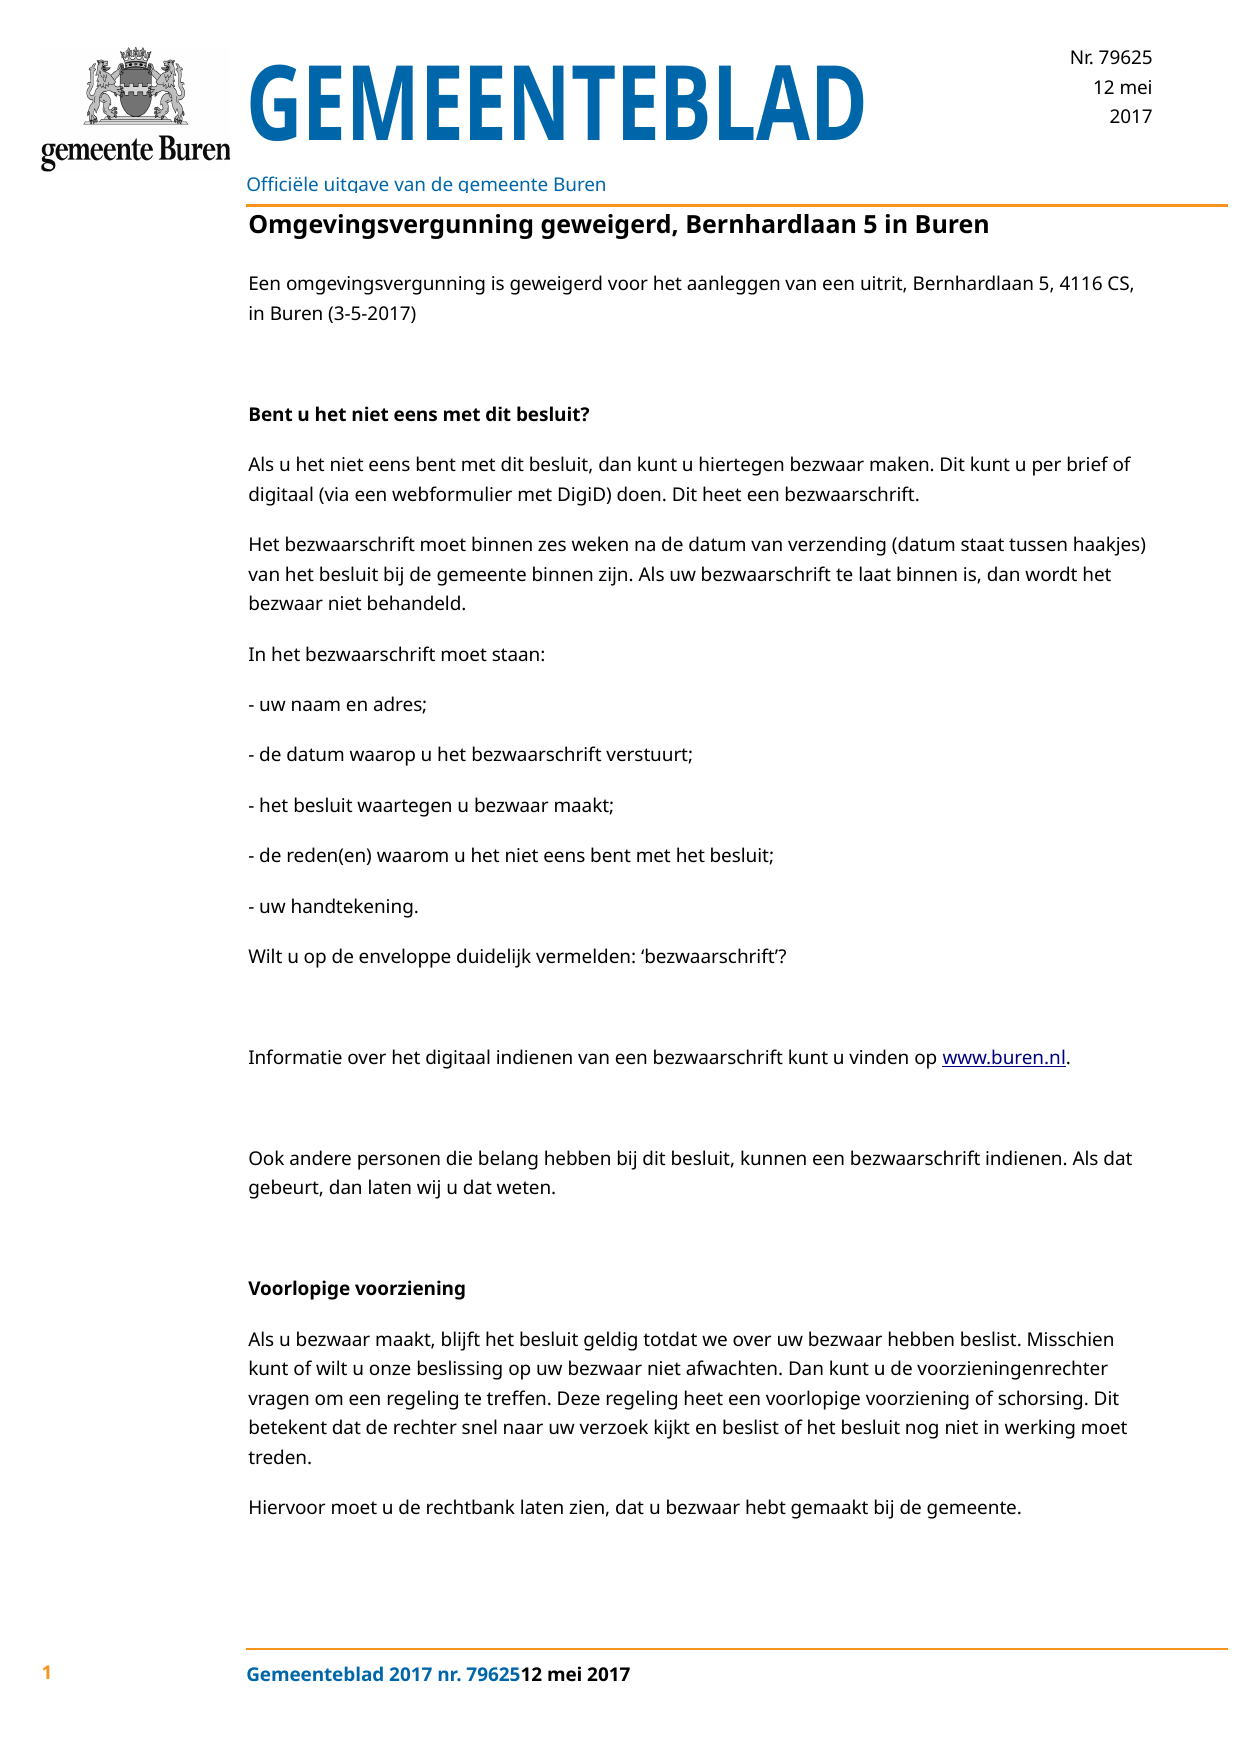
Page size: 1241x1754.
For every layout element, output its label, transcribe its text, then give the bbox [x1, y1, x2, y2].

text - het besluit waartegen u bezwaar maakt; [248, 792, 1152, 818]
text Hiervoor moet u de rechtbank laten zien, dat u bezwaar hebt gemaakt bij de gemeente. [248, 1494, 1152, 1520]
text Bent u het niet eens met dit besluit? [248, 401, 1152, 426]
text Een omgevingsvergunning is geweigerd voor het aanleggen van een uitrit, Bernhardlaan 5, 4116 CS, in Buren (3-5-2017) [248, 270, 1152, 326]
text Als u bezwaar maakt, blijft het besluit geldig totdat we over uw bezwaar hebben beslist. Misschien kunt of wilt u onze beslissing op uw bezwaar niet afwachten. Dan kunt u de voorzieningenrechter vragen om een regeling te treffen. Deze regeling heet een voorlopige voorziening of schorsing. Dit betekent dat de rechter snel naar uw verzoek kijkt en beslist of het besluit nog niet in werking moet treden. [248, 1326, 1152, 1470]
picture [41, 47, 231, 172]
text Als u het niet eens bent met dit besluit, dan kunt u hiertegen bezwaar maken. Dit kunt u per brief of digitaal (via een webformulier met DigiD) doen. Dit heet een bezwaarschrift. [248, 451, 1152, 506]
text Voorlopige voorziening [248, 1275, 1152, 1301]
text Het bezwaarschrift moet binnen zes weken na de datum van verzending (datum staat tussen haakjes) van het besluit bij de gemeente binnen zijn. Als uw bezwaarschrift te laat binnen is, dan wordt het bezwaar niet behandeld. [248, 531, 1152, 616]
text - de datum waarop u het bezwaarschrift verstuurt; [248, 742, 1152, 767]
text Wilt u op de enveloppe duidelijk vermelden: ‘bezwaarschrift’? [248, 943, 1152, 969]
text - uw naam en adres; [248, 691, 1152, 717]
text In het bezwaarschrift moet staan: [248, 641, 1152, 666]
text - uw handtekening. [248, 893, 1152, 918]
text Omgevingsvergunning geweigerd, Bernhardlaan 5 in Buren [248, 207, 1152, 241]
text Informatie over het digitaal indienen van een bezwaarschrift kunt u vinden op www.buren.nl. [248, 1044, 1152, 1070]
text - de reden(en) waarom u het niet eens bent met het besluit; [248, 842, 1152, 868]
text Ook andere personen die belang hebben bij dit besluit, kunnen een bezwaarschrift indienen. Als dat gebeurt, dan laten wij u dat weten. [248, 1145, 1152, 1200]
